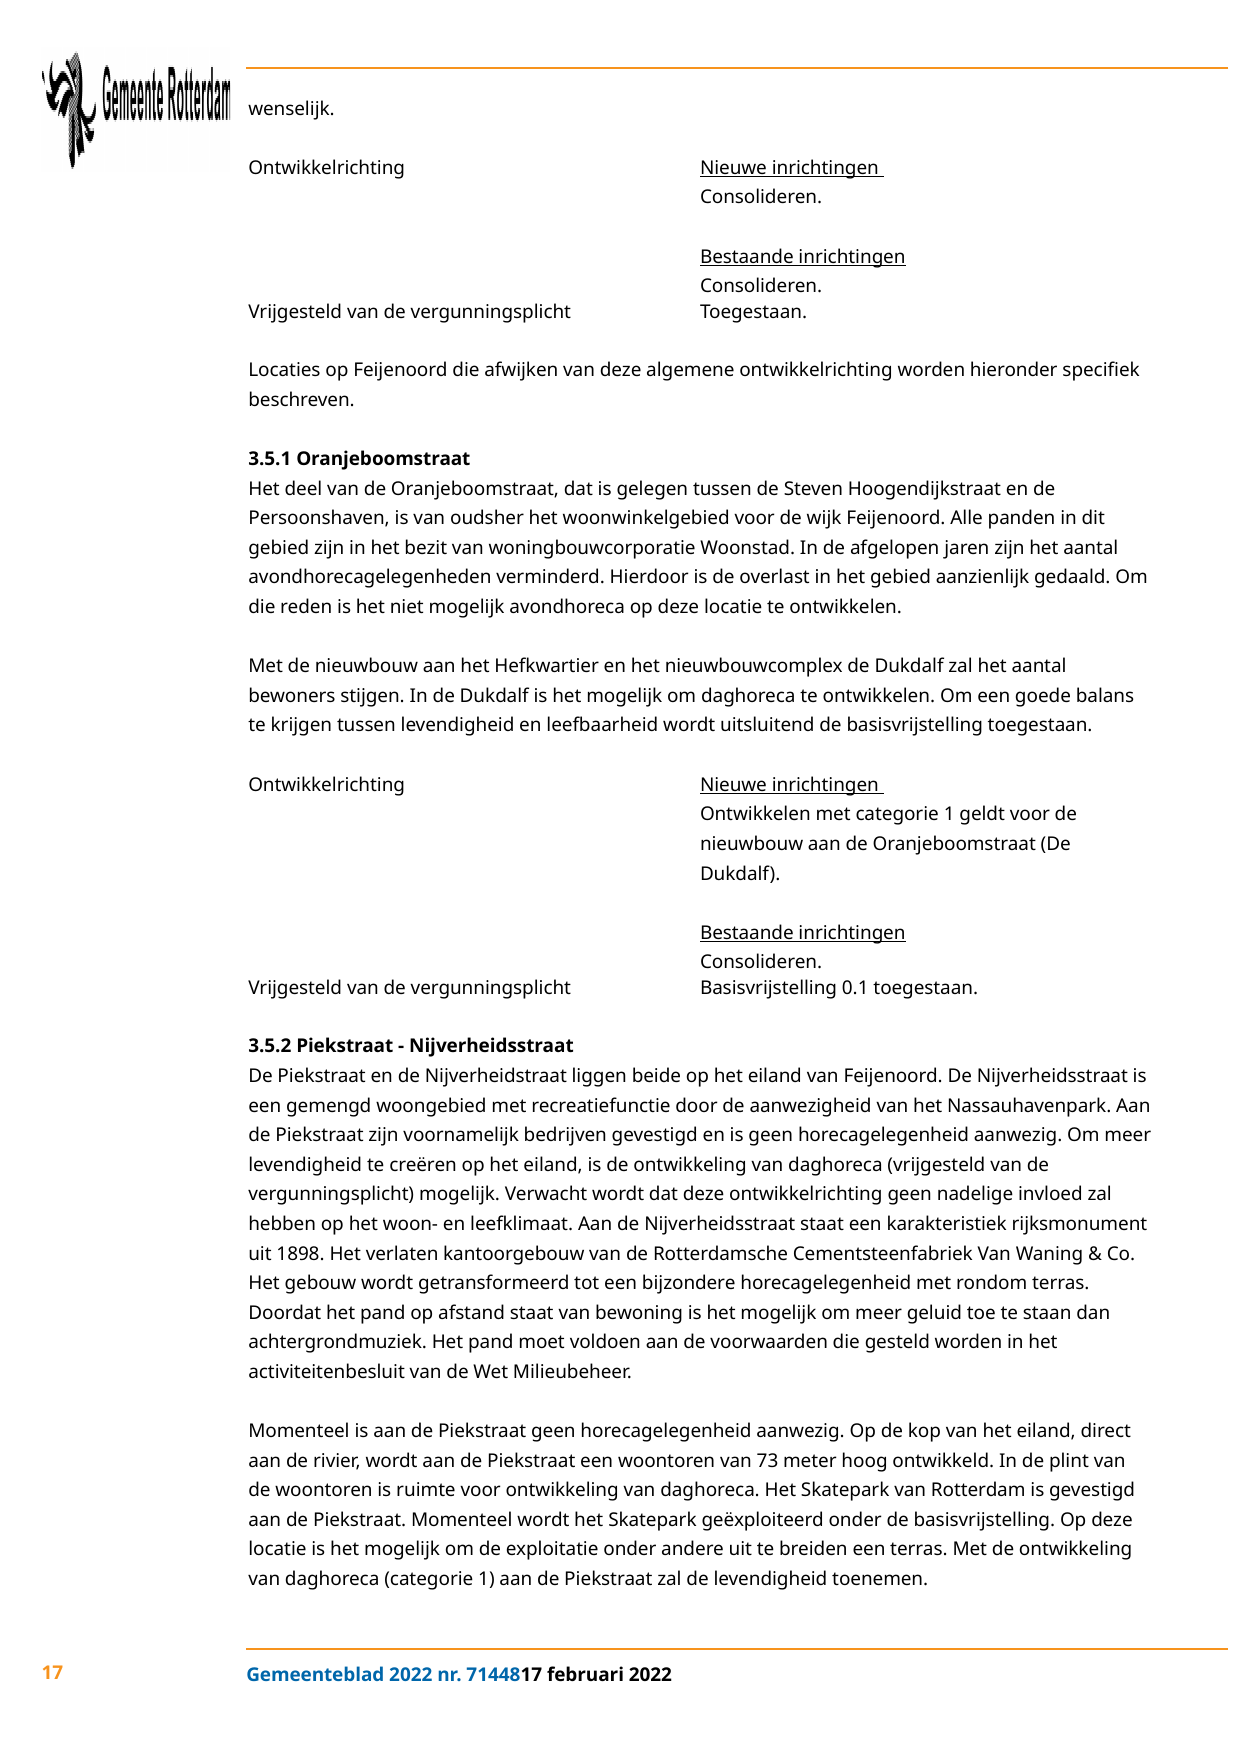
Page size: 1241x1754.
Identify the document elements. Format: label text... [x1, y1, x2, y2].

text Momenteel is aan de Piekstraat geen horecagelegenheid aanwezig. Op de kop van het eiland, direct aan de rivier, wordt aan de Piekstraat een woontoren van 73 meter hoog ontwikkeld. In de plint van de woontoren is ruimte voor ontwikkeling van daghoreca. Het Skatepark van Rotterdam is gevestigd aan de Piekstraat. Momenteel wordt het Skatepark geëxploiteerd onder de basisvrijstelling. Op deze locatie is het mogelijk om de exploitatie onder andere uit te breiden een terras. Met de ontwikkeling van daghoreca (categorie 1) aan de Piekstraat zal de levendigheid toenemen. [248, 1417, 1152, 1591]
table_header Ontwikkelrichting [248, 154, 700, 298]
text 3.5.2 Piekstraat - Nijverheidsstraat [248, 1033, 1152, 1058]
table_header Nieuwe inrichtingen Consolideren. Bestaande inrichtingen Consolideren. [700, 154, 1152, 298]
table_cell Basisvrijstelling 0.1 toegestaan. [700, 974, 1152, 1000]
table_cell Vrijgesteld van de vergunningsplicht [248, 298, 700, 324]
table_header Nieuwe inrichtingen Ontwikkelen met categorie 1 geldt voor de nieuwbouw aan de Oranjeboomstraat (De Dukdalf). Bestaande inrichtingen Consolideren. [700, 771, 1152, 974]
table_header Ontwikkelrichting [248, 771, 700, 974]
table_cell Toegestaan. [700, 298, 1152, 324]
table_cell Vrijgesteld van de vergunningsplicht [248, 974, 700, 1000]
text De Piekstraat en de Nijverheidstraat liggen beide op het eiland van Feijenoord. De Nijverheidsstraat is een gemengd woongebied met recreatiefunctie door de aanwezigheid van het Nassauhavenpark. Aan de Piekstraat zijn voornamelijk bedrijven gevestigd en is geen horecagelegenheid aanwezig. Om meer levendigheid te creëren op het eiland, is de ontwikkeling van daghoreca (vrijgesteld van de vergunningsplicht) mogelijk. Verwacht wordt dat deze ontwikkelrichting geen nadelige invloed zal hebben op het woon- en leefklimaat. Aan de Nijverheidsstraat staat een karakteristiek rijksmonument uit 1898. Het verlaten kantoorgebouw van de Rotterdamsche Cementsteenfabriek Van Waning & Co. Het gebouw wordt getransformeerd tot een bijzondere horecagelegenheid met rondom terras. Doordat het pand op afstand staat van bewoning is het mogelijk om meer geluid toe te staan dan achtergrondmuziek. Het pand moet voldoen aan de voorwaarden die gesteld worden in het activiteitenbesluit van de Wet Milieubeheer. [248, 1062, 1152, 1384]
text wenselijk. [248, 95, 1152, 121]
picture [41, 47, 231, 172]
text Locaties op Feijenoord die afwijken van deze algemene ontwikkelrichting worden hieronder specifiek beschreven. [248, 357, 1152, 412]
text 3.5.1 Oranjeboomstraat [248, 445, 1152, 471]
text Het deel van de Oranjeboomstraat, dat is gelegen tussen de Steven Hoogendijkstraat en de Persoonshaven, is van oudsher het woonwinkelgebied voor de wijk Feijenoord. Alle panden in dit gebied zijn in het bezit van woningbouwcorporatie Woonstad. In de afgelopen jaren zijn het aantal avondhorecagelegenheden verminderd. Hierdoor is de overlast in het gebied aanzienlijk gedaald. Om die reden is het niet mogelijk avondhoreca op deze locatie te ontwikkelen. [248, 475, 1152, 619]
text Met de nieuwbouw aan het Hefkwartier en het nieuwbouwcomplex de Dukdalf zal het aantal bewoners stijgen. In de Dukdalf is het mogelijk om daghoreca te ontwikkelen. Om een goede balans te krijgen tussen levendigheid en leefbaarheid wordt uitsluitend de basisvrijstelling toegestaan. [248, 652, 1152, 737]
